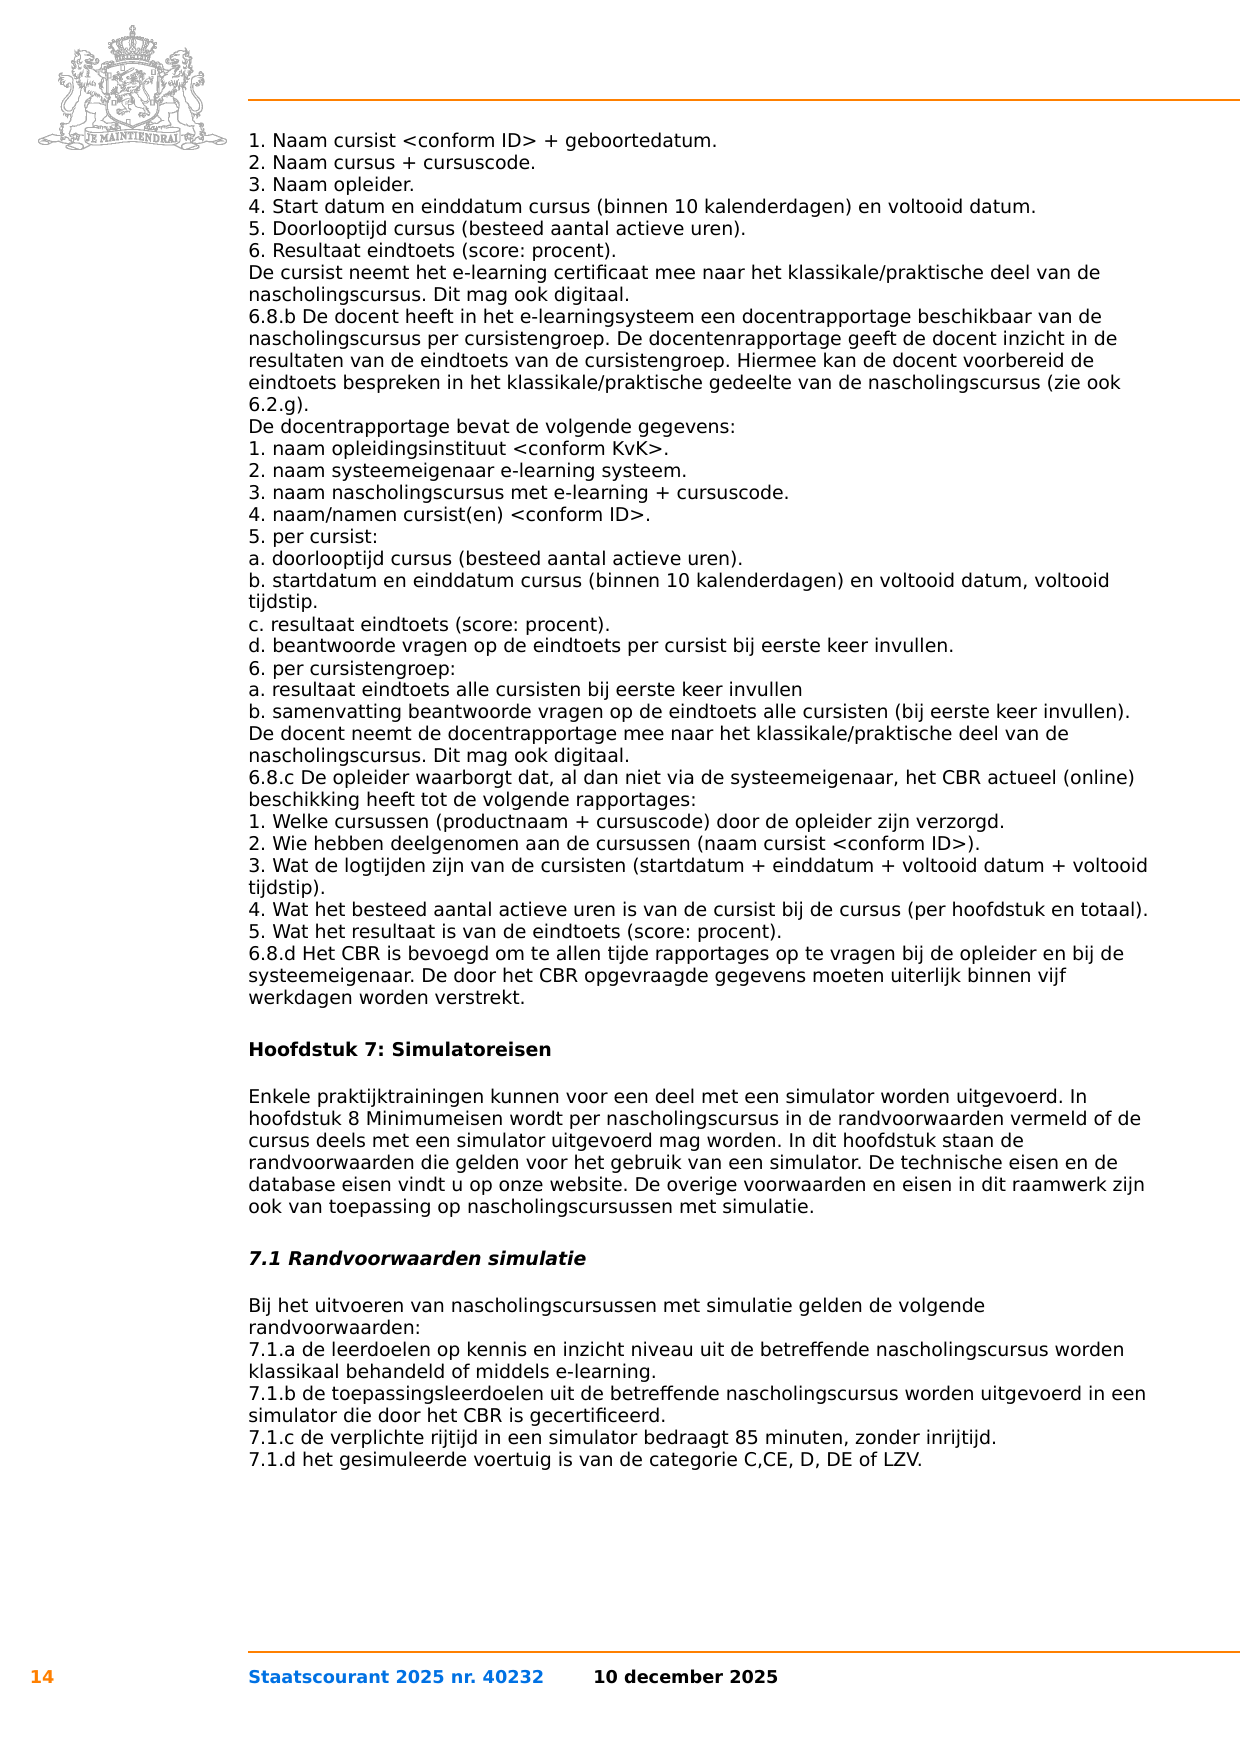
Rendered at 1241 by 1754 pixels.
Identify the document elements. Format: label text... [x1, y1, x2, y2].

text 7.1.b de toepassingsleerdoelen uit de betreffende nascholingscursus worden uitgevoerd in een simulator die door het CBR is gecertificeerd. [248, 1383, 1163, 1427]
text 2. Naam cursus + cursuscode. [248, 152, 1163, 174]
picture [38, 25, 227, 150]
text d. beantwoorde vragen op de eindtoets per cursist bij eerste keer invullen. [248, 635, 1163, 657]
text 4. Start datum en einddatum cursus (binnen 10 kalenderdagen) en voltooid datum. [248, 196, 1163, 218]
text b. samenvatting beantwoorde vragen op de eindtoets alle cursisten (bij eerste keer invullen). [248, 701, 1163, 723]
text 6.8.d Het CBR is bevoegd om te allen tijde rapportages op te vragen bij de opleider en bij de systeemeigenaar. De door het CBR opgevraagde gegevens moeten uiterlijk binnen vijf werkdagen worden verstrekt. [248, 943, 1163, 1009]
text c. resultaat eindtoets (score: procent). [248, 613, 1163, 635]
text 1. Welke cursussen (productnaam + cursuscode) door de opleider zijn verzorgd. [248, 811, 1163, 833]
text 6. per cursistengroep: [248, 657, 1163, 679]
text 4. naam/namen cursist(en) <conform ID>. [248, 503, 1163, 526]
text 2. Wie hebben deelgenomen aan de cursussen (naam cursist <conform ID>). [248, 833, 1163, 855]
text 5. Doorlooptijd cursus (besteed aantal actieve uren). [248, 218, 1163, 240]
text 5. Wat het resultaat is van de eindtoets (score: procent). [248, 921, 1163, 943]
text 1. naam opleidingsinstituut <conform KvK>. [248, 438, 1163, 459]
subtitle 7.1 Randvoorwaarden simulatie [248, 1248, 1163, 1270]
text De docent neemt de docentrapportage mee naar het klassikale/praktische deel van de nascholingscursus. Dit mag ook digitaal. [248, 723, 1163, 767]
text 7.1.c de verplichte rijtijd in een simulator bedraagt 85 minuten, zonder inrijtijd. [248, 1427, 1163, 1449]
text a. resultaat eindtoets alle cursisten bij eerste keer invullen [248, 679, 1163, 701]
text 3. naam nascholingscursus met e-learning + cursuscode. [248, 482, 1163, 503]
text 7.1.d het gesimuleerde voertuig is van de categorie C,CE, D, DE of LZV. [248, 1449, 1163, 1471]
text a. doorlooptijd cursus (besteed aantal actieve uren). [248, 547, 1163, 569]
text 3. Naam opleider. [248, 174, 1163, 196]
text 4. Wat het besteed aantal actieve uren is van de cursist bij de cursus (per hoofdstuk en totaal). [248, 899, 1163, 921]
text b. startdatum en einddatum cursus (binnen 10 kalenderdagen) en voltooid datum, voltooid tijdstip. [248, 569, 1163, 613]
text De cursist neemt het e-learning certificaat mee naar het klassikale/praktische deel van de nascholingscursus. Dit mag ook digitaal. [248, 262, 1163, 306]
text 7.1.a de leerdoelen op kennis en inzicht niveau uit de betreffende nascholingscursus worden klassikaal behandeld of middels e-learning. [248, 1339, 1163, 1383]
text 3. Wat de logtijden zijn van de cursisten (startdatum + einddatum + voltooid datum + voltooid tijdstip). [248, 855, 1163, 899]
text 6.8.b De docent heeft in het e-learningsysteem een docentrapportage beschikbaar van de nascholingscursus per cursistengroep. De docentenrapportage geeft de docent inzicht in de resultaten van de eindtoets van de cursistengroep. Hiermee kan de docent voorbereid de eindtoets bespreken in het klassikale/praktische gedeelte van de nascholingscursus (zie ook 6.2.g). [248, 306, 1163, 416]
text Bij het uitvoeren van nascholingscursussen met simulatie gelden de volgende randvoorwaarden: [248, 1295, 1163, 1339]
text 1. Naam cursist <conform ID> + geboortedatum. [248, 130, 1163, 152]
text Enkele praktijktrainingen kunnen voor een deel met een simulator worden uitgevoerd. In hoofdstuk 8 Minimumeisen wordt per nascholingscursus in de randvoorwaarden vermeld of de cursus deels met een simulator uitgevoerd mag worden. In dit hoofdstuk staan de randvoorwaarden die gelden voor het gebruik van een simulator. De technische eisen en de database eisen vindt u op onze website. De overige voorwaarden en eisen in dit raamwerk zijn ook van toepassing op nascholingscursussen met simulatie. [248, 1086, 1163, 1218]
subtitle Hoofdstuk 7: Simulatoreisen [248, 1039, 1163, 1061]
text 2. naam systeemeigenaar e-learning systeem. [248, 459, 1163, 482]
text 6.8.c De opleider waarborgt dat, al dan niet via de systeemeigenaar, het CBR actueel (online) beschikking heeft tot de volgende rapportages: [248, 767, 1163, 811]
text 6. Resultaat eindtoets (score: procent). [248, 240, 1163, 262]
text 5. per cursist: [248, 526, 1163, 547]
text De docentrapportage bevat de volgende gegevens: [248, 416, 1163, 438]
